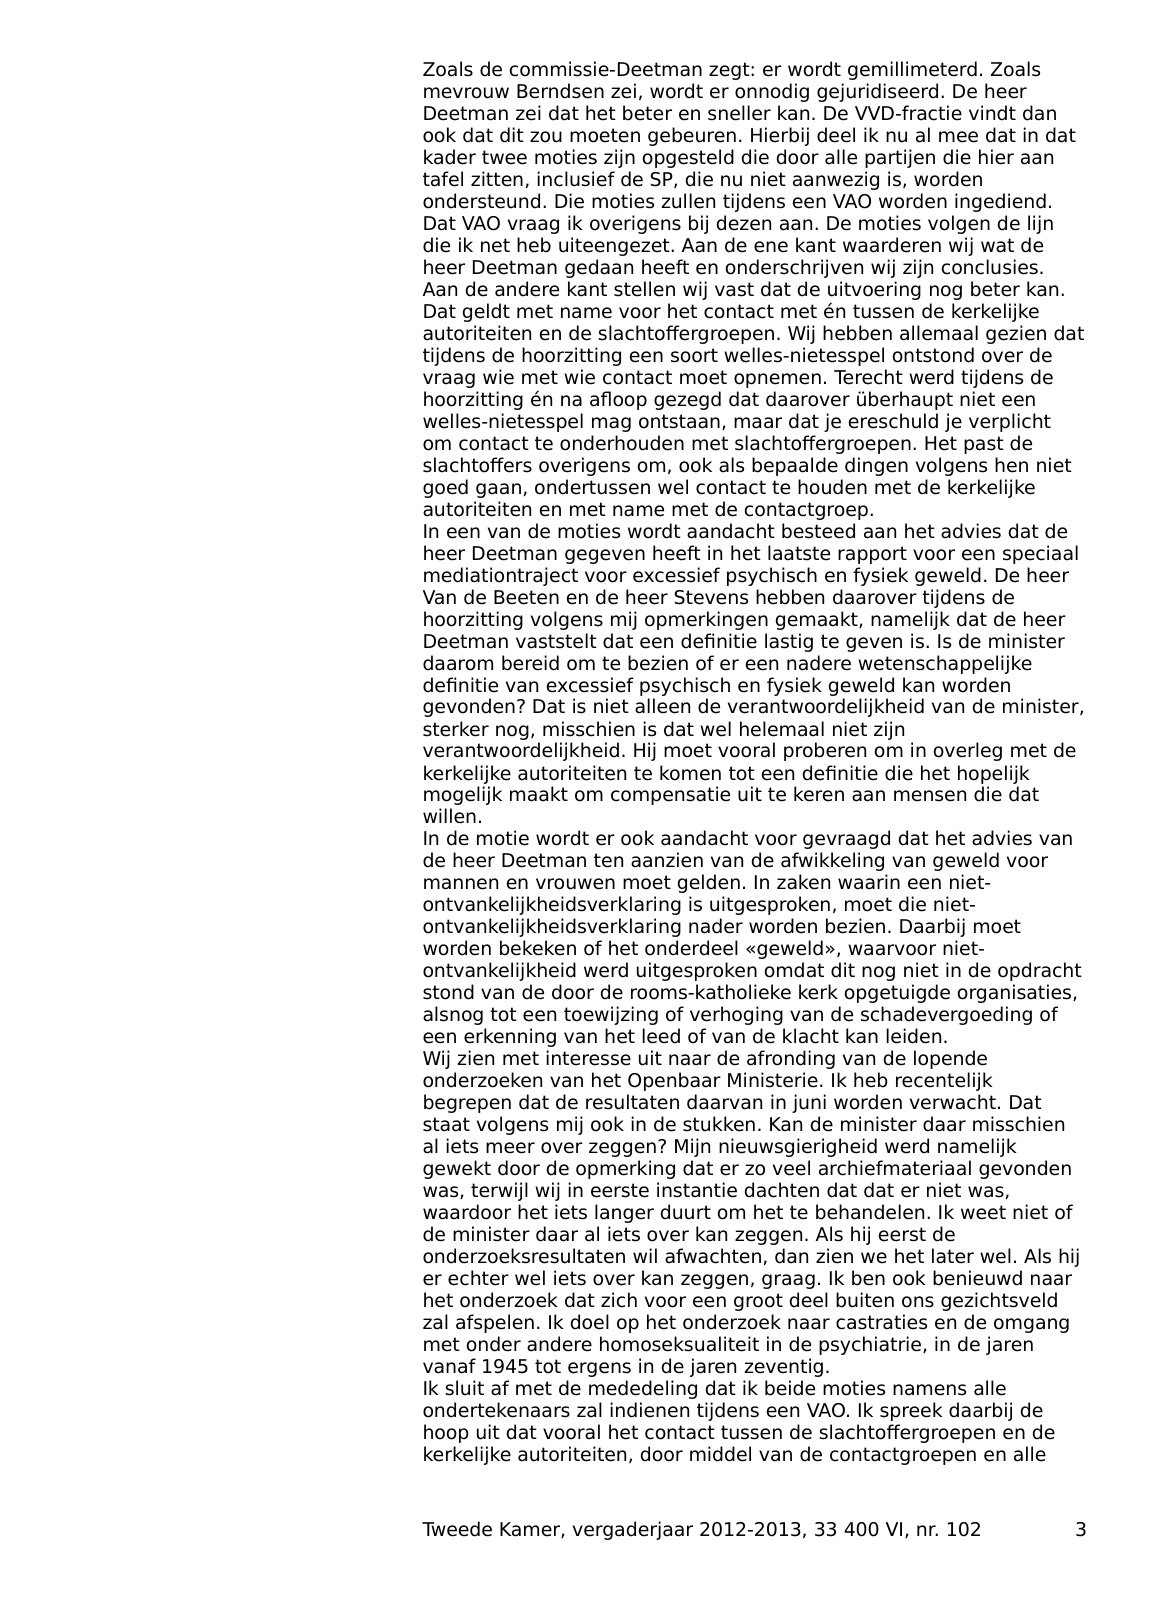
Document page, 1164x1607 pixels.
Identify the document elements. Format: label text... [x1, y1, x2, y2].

text In een van de moties wordt aandacht besteed aan het advies dat de heer Deetman gegeven heeft in het laatste rapport voor een speciaal mediationtraject voor excessief psychisch en fysiek geweld. De heer Van de Beeten en de heer Stevens hebben daarover tijdens de hoorzitting volgens mij opmerkingen gemaakt, namelijk dat de heer Deetman vaststelt dat een definitie lastig te geven is. Is de minister daarom bereid om te bezien of er een nadere wetenschappelijke definitie van excessief psychisch en fysiek geweld kan worden gevonden? Dat is niet alleen de verantwoordelijkheid van de minister, sterker nog, misschien is dat wel helemaal niet zijn verantwoordelijkheid. Hij moet vooral proberen om in overleg met de kerkelijke autoriteiten te komen tot een definitie die het hopelijk mogelijk maakt om compensatie uit te keren aan mensen die dat willen. [422, 521, 1087, 828]
text Ik sluit af met de mededeling dat ik beide moties namens alle ondertekenaars zal indienen tijdens een VAO. Ik spreek daarbij de hoop uit dat vooral het contact tussen de slachtoffergroepen en de kerkelijke autoriteiten, door middel van de contactgroepen en alle [422, 1378, 1087, 1466]
text Wij zien met interesse uit naar de afronding van de lopende onderzoeken van het Openbaar Ministerie. Ik heb recentelijk begrepen dat de resultaten daarvan in juni worden verwacht. Dat staat volgens mij ook in de stukken. Kan de minister daar misschien al iets meer over zeggen? Mijn nieuwsgierigheid werd namelijk gewekt door de opmerking dat er zo veel archiefmateriaal gevonden was, terwijl wij in eerste instantie dachten dat dat er niet was, waardoor het iets langer duurt om het te behandelen. Ik weet niet of de minister daar al iets over kan zeggen. Als hij eerst de onderzoeksresultaten wil afwachten, dan zien we het later wel. Als hij er echter wel iets over kan zeggen, graag. Ik ben ook benieuwd naar het onderzoek dat zich voor een groot deel buiten ons gezichtsveld zal afspelen. Ik doel op het onderzoek naar castraties en de omgang met onder andere homoseksualiteit in de psychiatrie, in de jaren vanaf 1945 tot ergens in de jaren zeventig. [422, 1048, 1087, 1378]
text In de motie wordt er ook aandacht voor gevraagd dat het advies van de heer Deetman ten aanzien van de afwikkeling van geweld voor mannen en vrouwen moet gelden. In zaken waarin een niet-ontvankelijkheidsverklaring is uitgesproken, moet die niet-ontvankelijkheidsverklaring nader worden bezien. Daarbij moet worden bekeken of het onderdeel «geweld», waarvoor niet-ontvankelijkheid werd uitgesproken omdat dit nog niet in de opdracht stond van de door de rooms-katholieke kerk opgetuigde organisaties, alsnog tot een toewijzing of verhoging van de schadevergoeding of een erkenning van het leed of van de klacht kan leiden. [422, 828, 1087, 1048]
text Zoals de commissie-Deetman zegt: er wordt gemillimeterd. Zoals mevrouw Berndsen zei, wordt er onnodig gejuridiseerd. De heer Deetman zei dat het beter en sneller kan. De VVD-fractie vindt dan ook dat dit zou moeten gebeuren. Hierbij deel ik nu al mee dat in dat kader twee moties zijn opgesteld die door alle partijen die hier aan tafel zitten, inclusief de SP, die nu niet aanwezig is, worden ondersteund. Die moties zullen tijdens een VAO worden ingediend. Dat VAO vraag ik overigens bij dezen aan. De moties volgen de lijn die ik net heb uiteengezet. Aan de ene kant waarderen wij wat de heer Deetman gedaan heeft en onderschrijven wij zijn conclusies. Aan de andere kant stellen wij vast dat de uitvoering nog beter kan. Dat geldt met name voor het contact met én tussen de kerkelijke autoriteiten en de slachtoffergroepen. Wij hebben allemaal gezien dat tijdens de hoorzitting een soort welles-nietesspel ontstond over de vraag wie met wie contact moet opnemen. Terecht werd tijdens de hoorzitting én na afloop gezegd dat daarover überhaupt niet een welles-nietesspel mag ontstaan, maar dat je ereschuld je verplicht om contact te onderhouden met slachtoffergroepen. Het past de slachtoffers overigens om, ook als bepaalde dingen volgens hen niet goed gaan, ondertussen wel contact te houden met de kerkelijke autoriteiten en met name met de contactgroep. [422, 59, 1087, 521]
